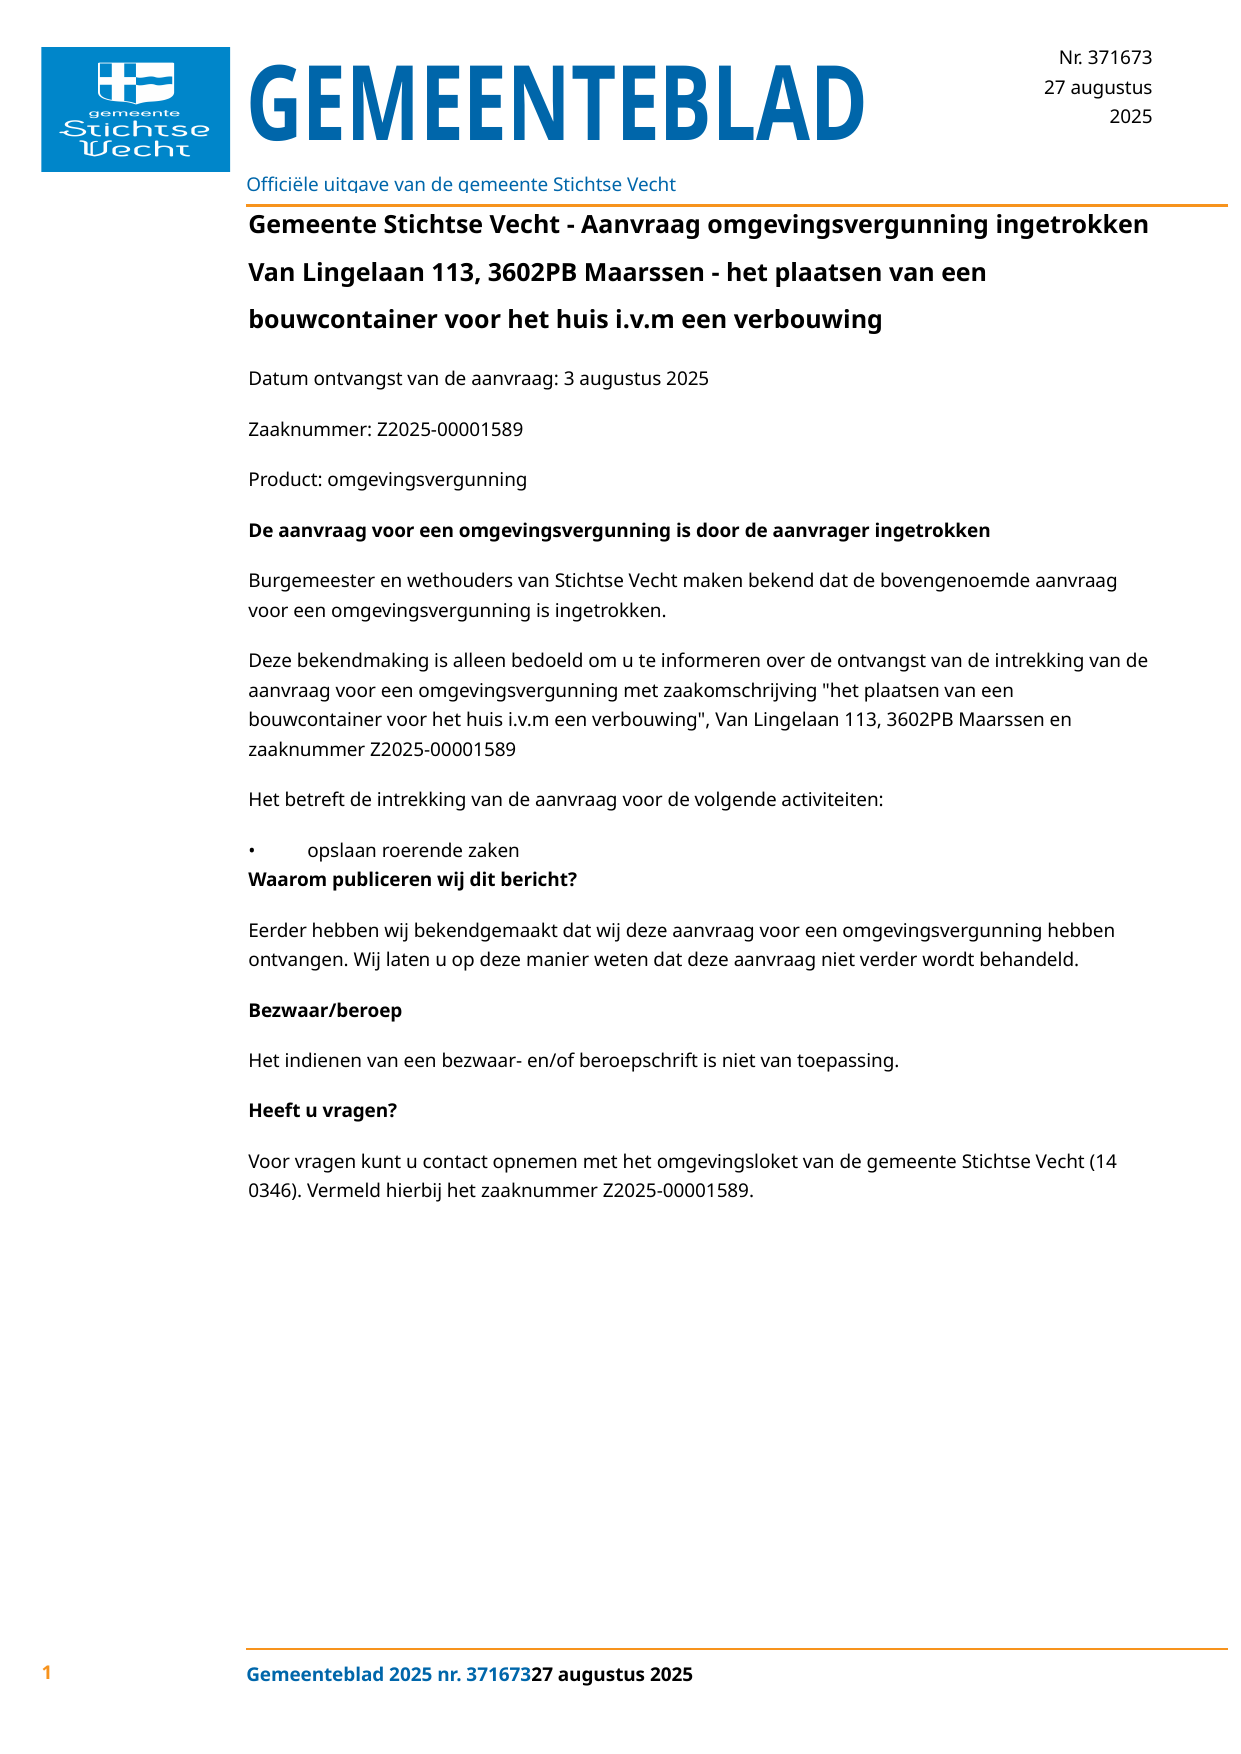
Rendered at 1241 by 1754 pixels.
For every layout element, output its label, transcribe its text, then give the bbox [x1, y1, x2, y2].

text Het indienen van een bezwaar- en/of beroepschrift is niet van toepassing. [248, 1047, 1152, 1073]
text Eerder hebben wij bekendgemaakt dat wij deze aanvraag voor een omgevingsvergunning hebben ontvangen. Wij laten u op deze manier weten dat deze aanvraag niet verder wordt behandeld. [248, 917, 1152, 972]
list opslaan roerende zaken [248, 837, 1152, 862]
text Product: omgevingsvergunning [248, 466, 1152, 492]
text Waarom publiceren wij dit bericht? [248, 866, 1152, 892]
text De aanvraag voor een omgevingsvergunning is door de aanvrager ingetrokken [248, 517, 1152, 542]
text Heeft u vragen? [248, 1098, 1152, 1123]
text Gemeente Stichtse Vecht - Aanvraag omgevingsvergunning ingetrokken Van Lingelaan 113, 3602PB Maarssen - het plaatsen van een bouwcontainer voor het huis i.v.m een verbouwing [248, 207, 1152, 336]
text Zaaknummer: Z2025-00001589 [248, 416, 1152, 442]
text Deze bekendmaking is alleen bedoeld om u te informeren over de ontvangst van de intrekking van de aanvraag voor een omgevingsvergunning met zaakomschrijving "het plaatsen van een bouwcontainer voor het huis i.v.m een verbouwing", Van Lingelaan 113, 3602PB Maarssen en zaaknummer Z2025-00001589 [248, 647, 1152, 762]
text Datum ontvangst van de aanvraag: 3 augustus 2025 [248, 366, 1152, 391]
text Voor vragen kunt u contact opnemen met het omgevingsloket van de gemeente Stichtse Vecht (14 0346). Vermeld hierbij het zaaknummer Z2025-00001589. [248, 1148, 1152, 1203]
text Bezwaar/beroep [248, 997, 1152, 1022]
text Het betreft de intrekking van de aanvraag voor de volgende activiteiten: [248, 786, 1152, 812]
picture [137, 63, 174, 103]
picture [99, 63, 135, 101]
text Burgemeester en wethouders van Stichtse Vecht maken bekend dat de bovengenoemde aanvraag voor een omgevingsvergunning is ingetrokken. [248, 567, 1152, 622]
